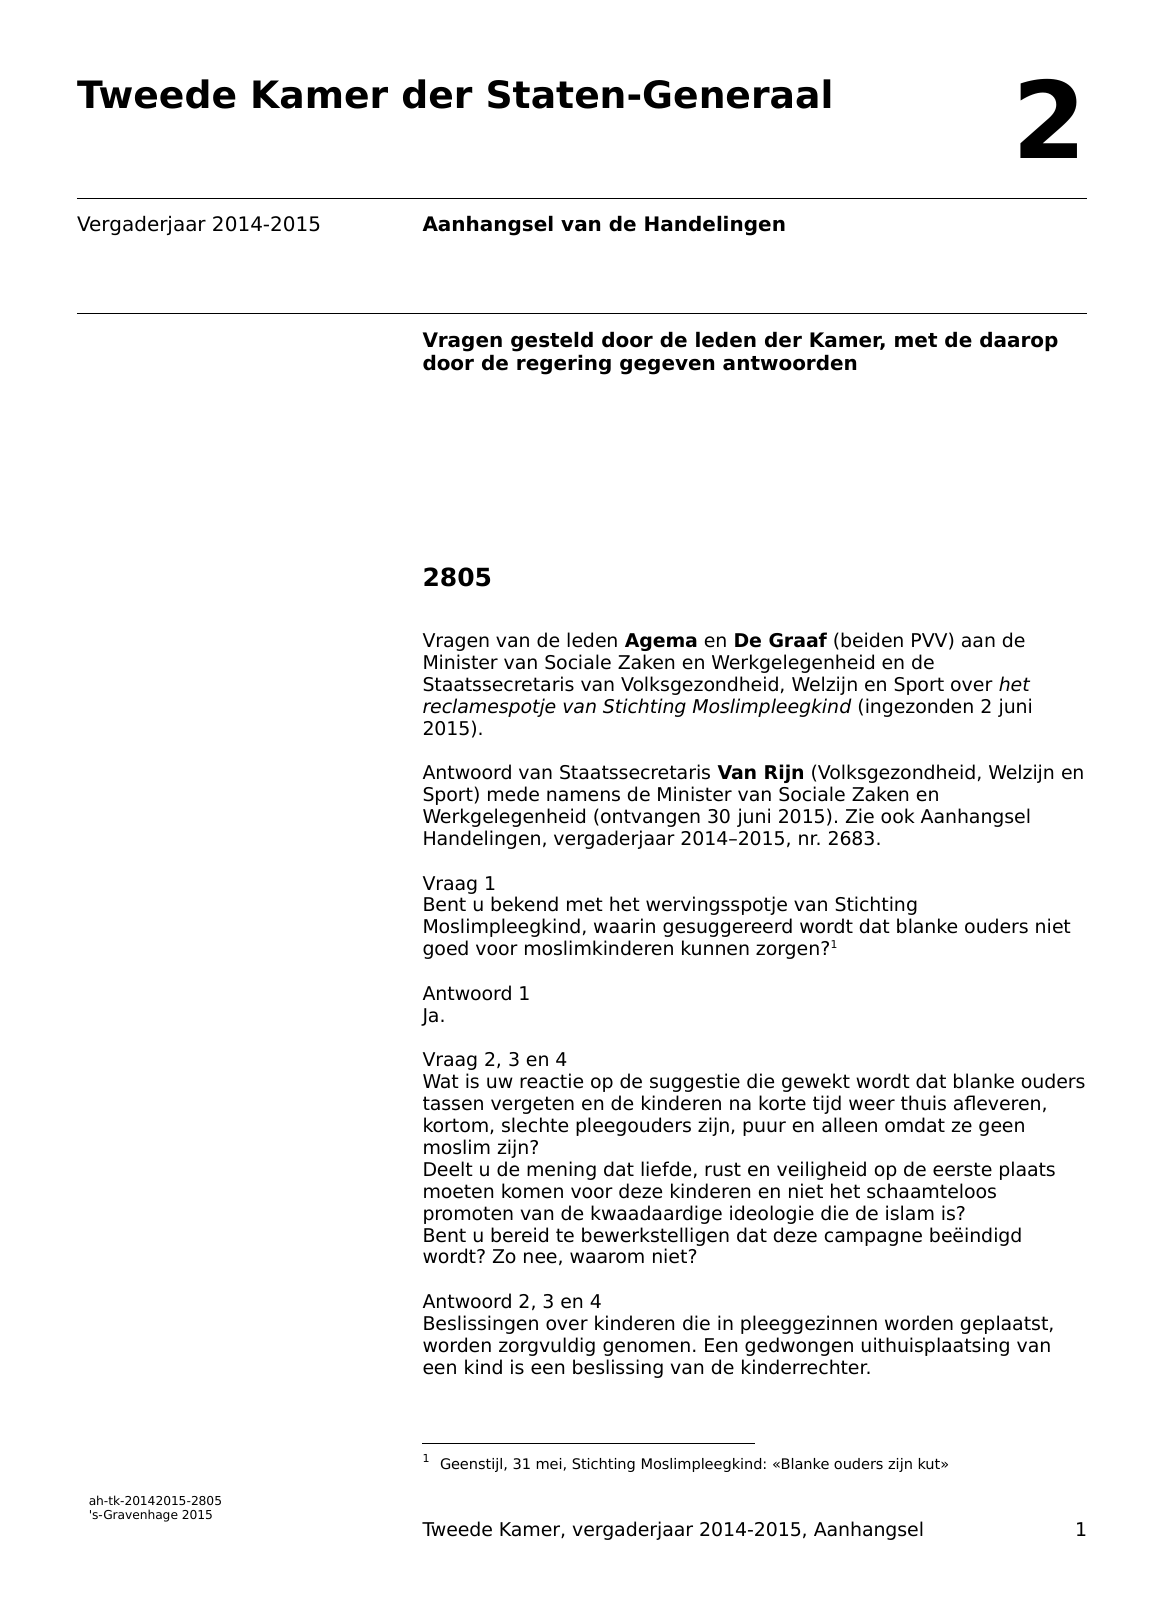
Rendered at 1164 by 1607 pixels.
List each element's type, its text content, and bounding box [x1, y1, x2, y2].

text Beslissingen over kinderen die in pleeggezinnen worden geplaatst, worden zorgvuldig genomen. Een gedwongen uithuisplaatsing van een kind is een beslissing van de kinderrechter. [422, 1313, 1087, 1378]
text 2805 [422, 563, 1087, 592]
table_cell Aanhangsel van de Handelingen [422, 199, 1087, 313]
text Geenstijl, 31 mei, Stichting Moslimpleegkind: «Blanke ouders zijn kut» [422, 1452, 1087, 1474]
text Antwoord 2, 3 en 4 [422, 1291, 1087, 1313]
table_cell [77, 314, 422, 375]
text Antwoord van Staatssecretaris Van Rijn (Volksgezondheid, Welzijn en Sport) mede namens de Minister van Sociale Zaken en Werkgelegenheid (ontvangen 30 juni 2015). Zie ook Aanhangsel Handelingen, vergaderjaar 2014–2015, nr. 2683. [422, 762, 1087, 850]
text Bent u bereid te bewerkstelligen dat deze campagne beëindigd wordt? Zo nee, waarom niet? [422, 1224, 1087, 1268]
table_header Tweede Kamer der Staten-Generaal [77, 59, 886, 198]
text Deelt u de mening dat liefde, rust en veiligheid op de eerste plaats moeten komen voor deze kinderen en niet het schaamteloos promoten van de kwaadaardige ideologie die de islam is? [422, 1158, 1087, 1224]
table_cell Vergaderjaar 2014-2015 [77, 199, 422, 313]
text Wat is uw reactie op de suggestie die gewekt wordt dat blanke ouders tassen vergeten en de kinderen na korte tijd weer thuis afleveren, kortom, slechte pleegouders zijn, puur en alleen omdat ze geen moslim zijn? [422, 1071, 1087, 1158]
table_cell Vragen gesteld door de leden der Kamer, met de daarop door de regering gegeven antwoorden [422, 314, 1087, 375]
text Bent u bekend met het wervingsspotje van Stichting Moslimpleegkind, waarin gesuggereerd wordt dat blanke ouders niet goed voor moslimkinderen kunnen zorgen? [422, 894, 1087, 960]
text Vraag 1 [422, 872, 1087, 894]
text Vraag 2, 3 en 4 [422, 1049, 1087, 1071]
text ah-tk-20142015-2805 [88, 1494, 323, 1508]
text Antwoord 1 [422, 982, 1087, 1004]
text 's-Gravenhage 2015 [88, 1508, 323, 1522]
text Vragen van de leden Agema en De Graaf (beiden PVV) aan de Minister van Sociale Zaken en Werkgelegenheid en de Staatssecretaris van Volksgezondheid, Welzijn en Sport over het reclamespotje van Stichting Moslimpleegkind (ingezonden 2 juni 2015). [422, 630, 1087, 740]
table_header 2 [886, 59, 1087, 198]
text Ja. [422, 1004, 1087, 1026]
